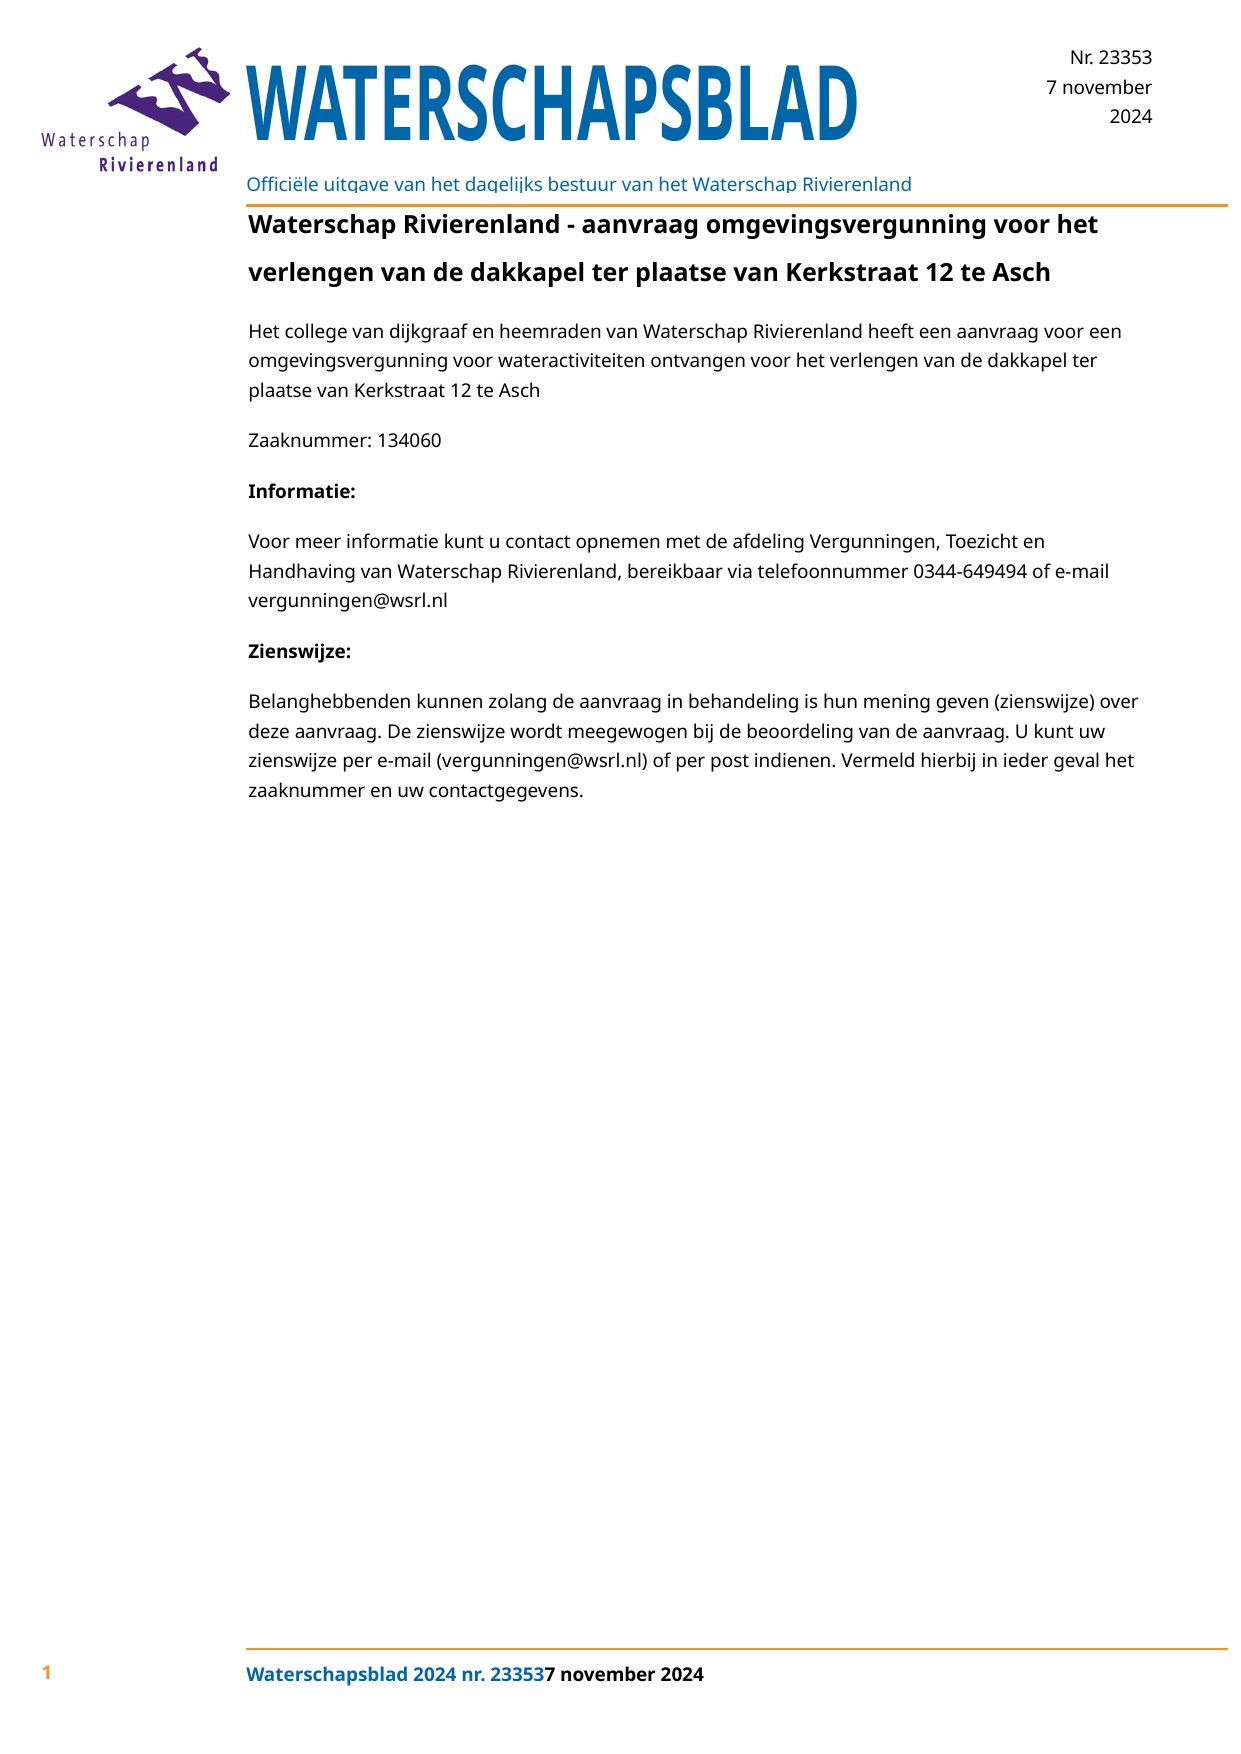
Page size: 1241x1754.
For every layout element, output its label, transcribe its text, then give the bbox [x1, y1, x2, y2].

text Informatie: [248, 478, 1152, 504]
picture [41, 47, 231, 172]
text Het college van dijkgraaf en heemraden van Waterschap Rivierenland heeft een aanvraag voor een omgevingsvergunning voor wateractiviteiten ontvangen voor het verlengen van de dakkapel ter plaatse van Kerkstraat 12 te Asch [248, 318, 1152, 403]
text Waterschap Rivierenland - aanvraag omgevingsvergunning voor het verlengen van de dakkapel ter plaatse van Kerkstraat 12 te Asch [248, 207, 1152, 288]
text Belanghebbenden kunnen zolang de aanvraag in behandeling is hun mening geven (zienswijze) over deze aanvraag. De zienswijze wordt meegewogen bij de beoordeling van de aanvraag. U kunt uw zienswijze per e-mail (vergunningen@wsrl.nl) of per post indienen. Vermeld hierbij in ieder geval het zaaknummer en uw contactgegevens. [248, 688, 1152, 803]
text Zaaknummer: 134060 [248, 427, 1152, 453]
text Voor meer informatie kunt u contact opnemen met de afdeling Vergunningen, Toezicht en Handhaving van Waterschap Rivierenland, bereikbaar via telefoonnummer 0344-649494 of e-mail vergunningen@wsrl.nl [248, 528, 1152, 613]
text Zienswijze: [248, 638, 1152, 664]
